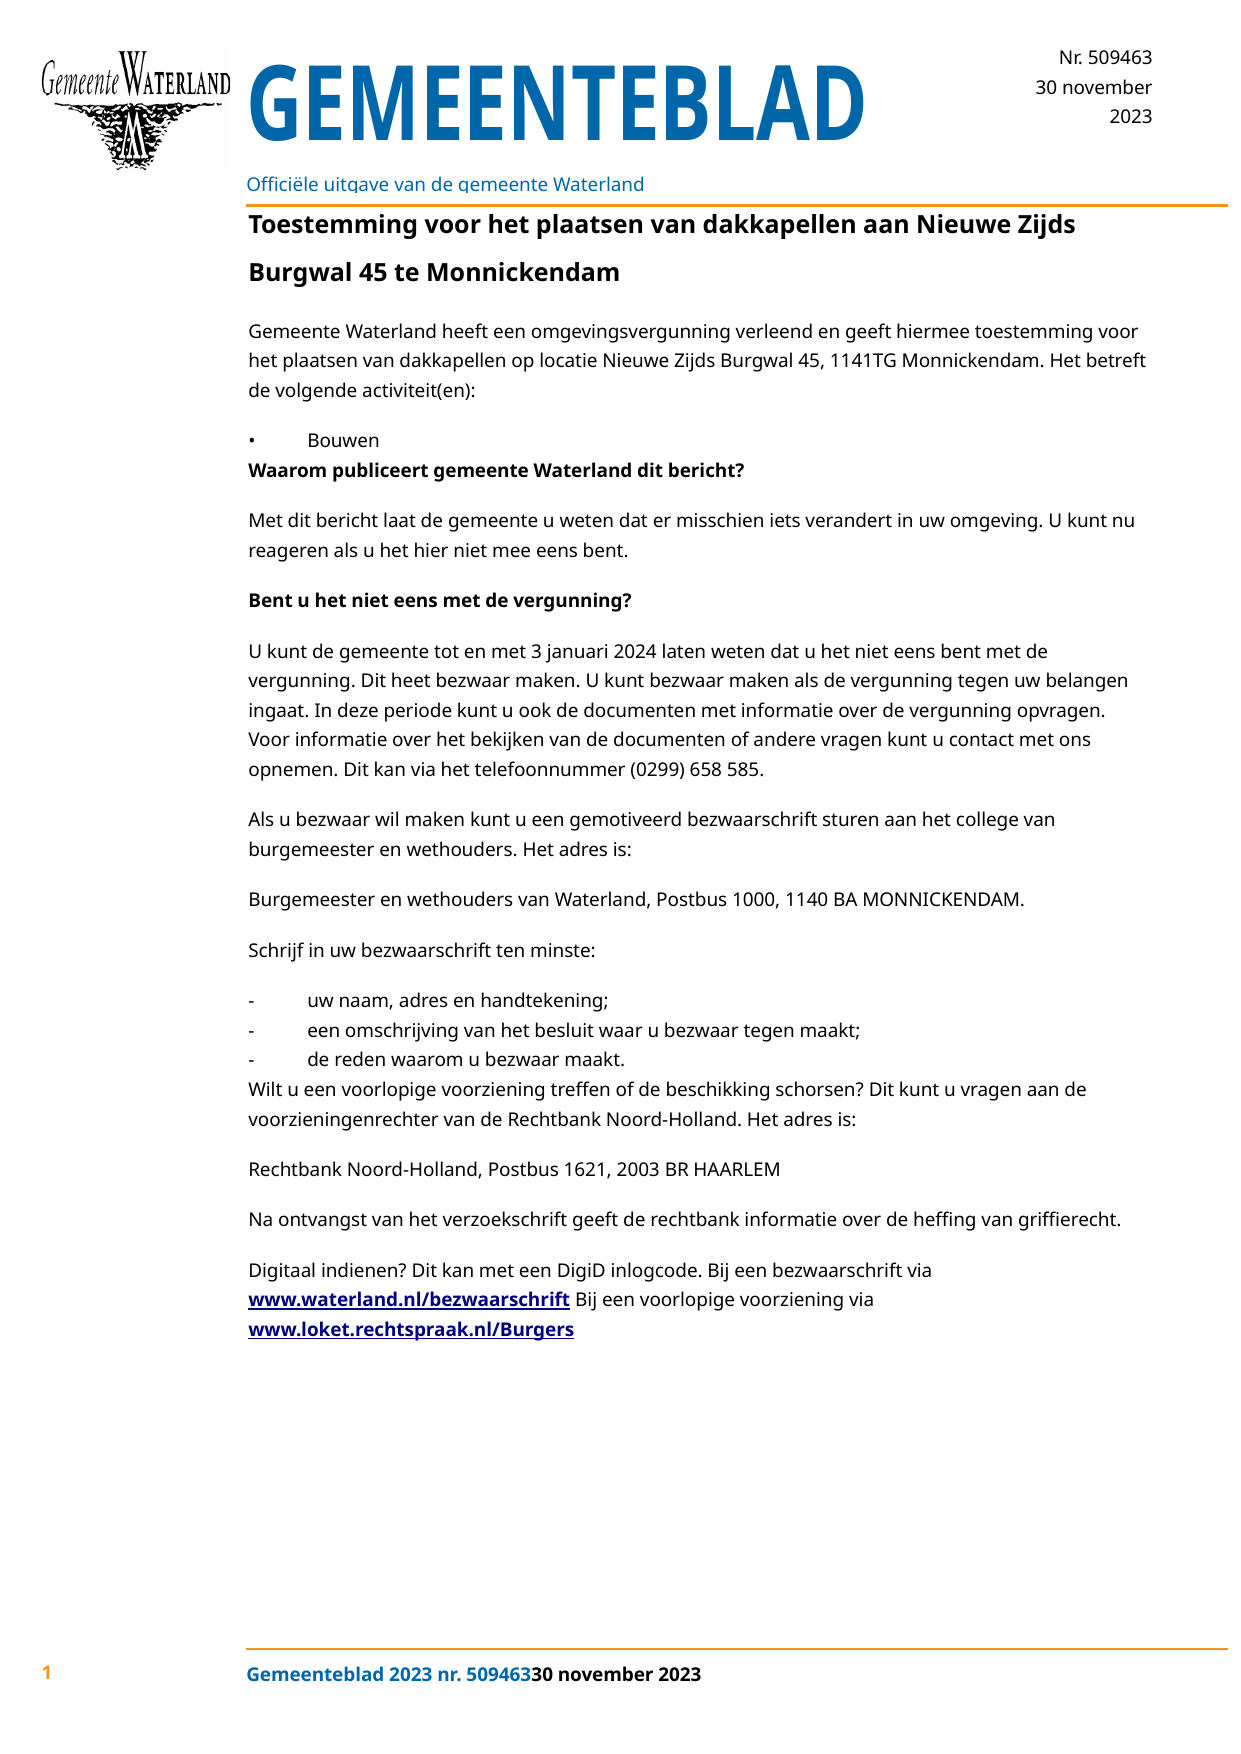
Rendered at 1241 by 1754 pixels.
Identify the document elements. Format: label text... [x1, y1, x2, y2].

list uw naam, adres en handtekening; [248, 987, 1152, 1013]
text Waarom publiceert gemeente Waterland dit bericht? [248, 457, 1152, 483]
list Bouwen [248, 427, 1152, 453]
text Schrijf in uw bezwaarschrift ten minste: [248, 937, 1152, 963]
text Bent u het niet eens met de vergunning? [248, 587, 1152, 613]
text Wilt u een voorlopige voorziening treffen of de beschikking schorsen? Dit kunt u vragen aan de voorzieningenrechter van de Rechtbank Noord-Holland. Het adres is: [248, 1076, 1152, 1132]
text Met dit bericht laat de gemeente u weten dat er misschien iets verandert in uw omgeving. U kunt nu reageren als u het hier niet mee eens bent. [248, 507, 1152, 563]
text Rechtbank Noord-Holland, Postbus 1621, 2003 BR HAARLEM [248, 1156, 1152, 1182]
text Na ontvangst van het verzoekschrift geeft de rechtbank informatie over de heffing van griffierecht. [248, 1207, 1152, 1232]
text Als u bezwaar wil maken kunt u een gemotiveerd bezwaarschrift sturen aan het college van burgemeester en wethouders. Het adres is: [248, 807, 1152, 862]
text Burgemeester en wethouders van Waterland, Postbus 1000, 1140 BA MONNICKENDAM. [248, 887, 1152, 912]
list de reden waarom u bezwaar maakt. [248, 1047, 1152, 1072]
text Toestemming voor het plaatsen van dakkapellen aan Nieuwe Zijds Burgwal 45 te Monnickendam [248, 207, 1152, 288]
picture [41, 47, 231, 172]
text Digitaal indienen? Dit kan met een DigiD inlogcode. Bij een bezwaarschrift via www.waterland.nl/bezwaarschrift Bij een voorlopige voorziening via www.loket.rechtspraak.nl/Burgers [248, 1257, 1152, 1342]
text Gemeente Waterland heeft een omgevingsvergunning verleend en geeft hiermee toestemming voor het plaatsen van dakkapellen op locatie Nieuwe Zijds Burgwal 45, 1141TG Monnickendam. Het betreft de volgende activiteit(en): [248, 318, 1152, 403]
text U kunt de gemeente tot en met 3 januari 2024 laten weten dat u het niet eens bent met de vergunning. Dit heet bezwaar maken. U kunt bezwaar maken als de vergunning tegen uw belangen ingaat. In deze periode kunt u ook de documenten met informatie over de vergunning opvragen. Voor informatie over het bekijken van de documenten of andere vragen kunt u contact met ons opnemen. Dit kan via het telefoonnummer (0299) 658 585. [248, 638, 1152, 782]
list een omschrijving van het besluit waar u bezwaar tegen maakt; [248, 1017, 1152, 1043]
